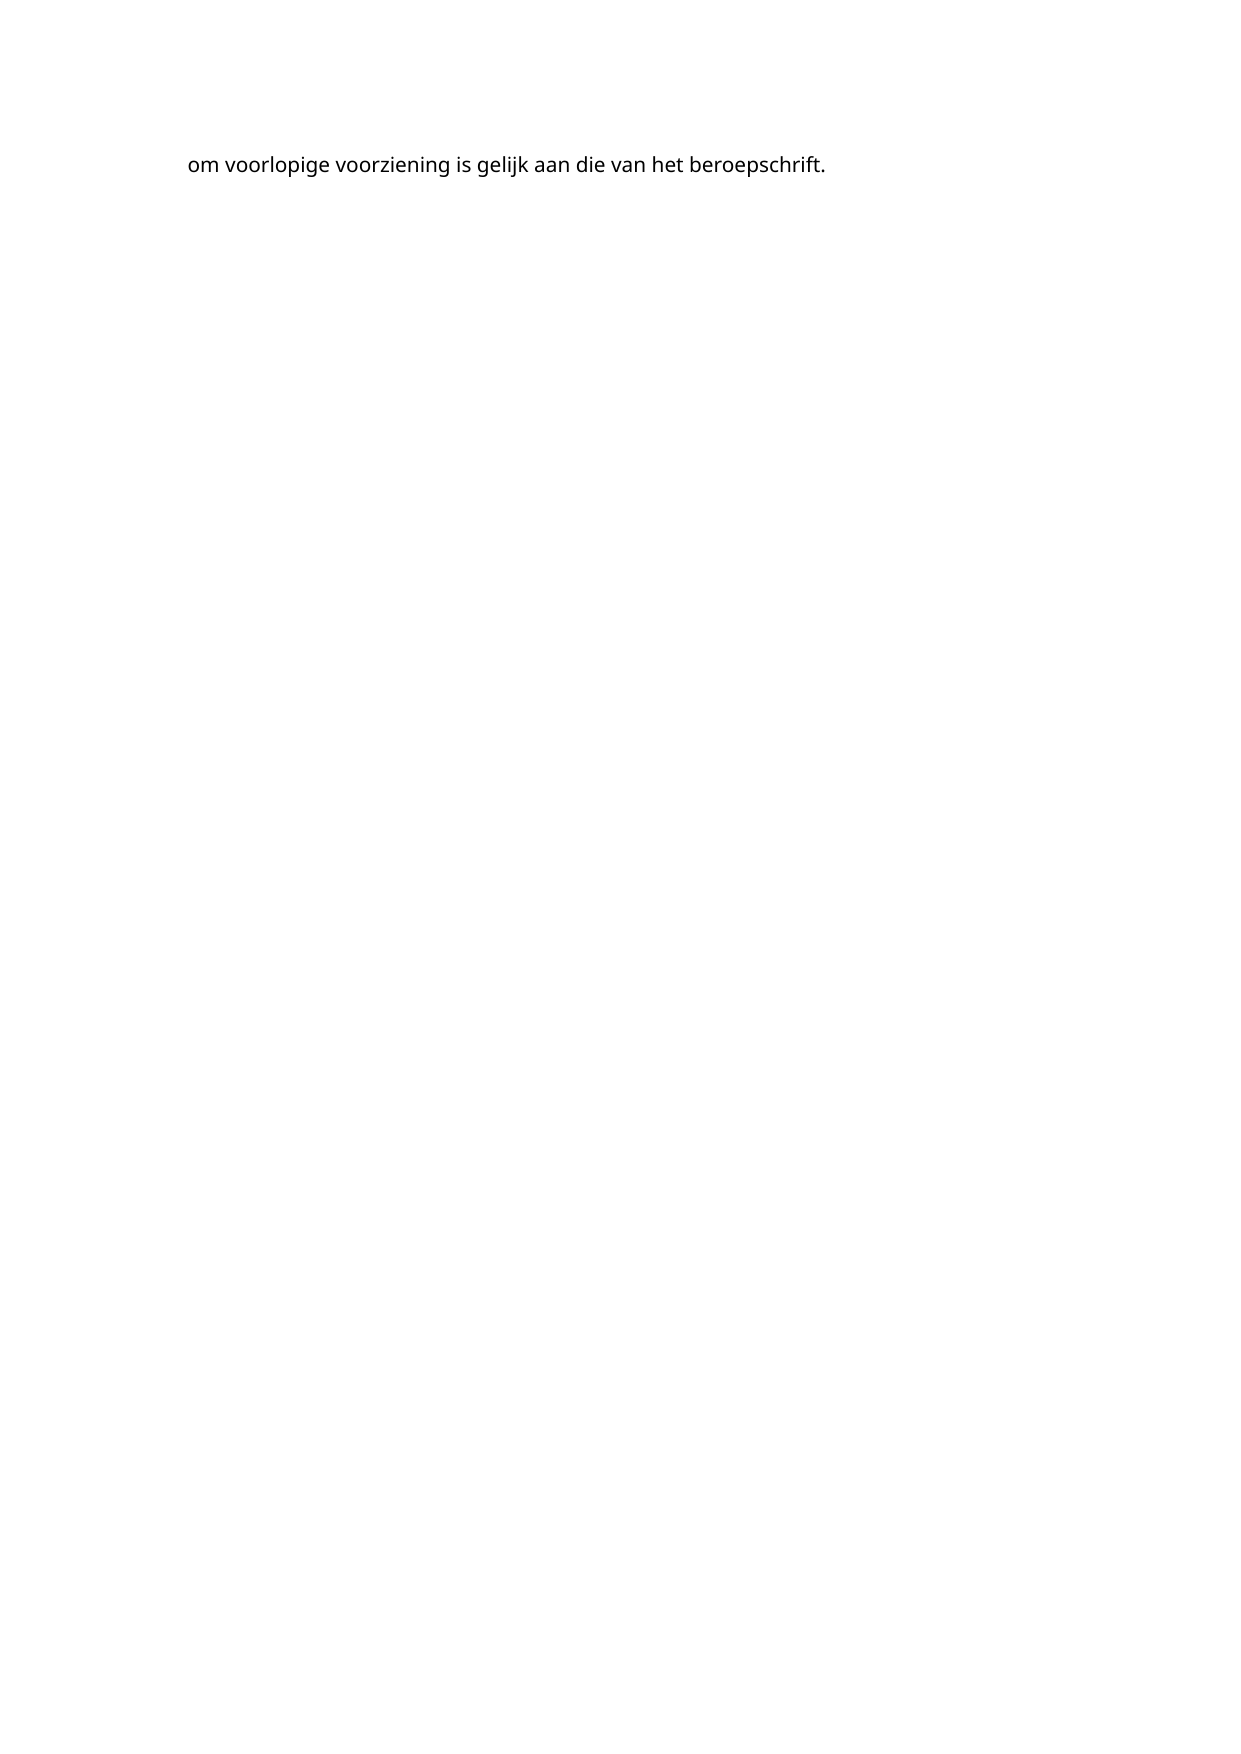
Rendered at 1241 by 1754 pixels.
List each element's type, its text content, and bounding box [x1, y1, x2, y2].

text om voorlopige voorziening is gelijk aan die van het beroepschrift. [187, 150, 1053, 178]
